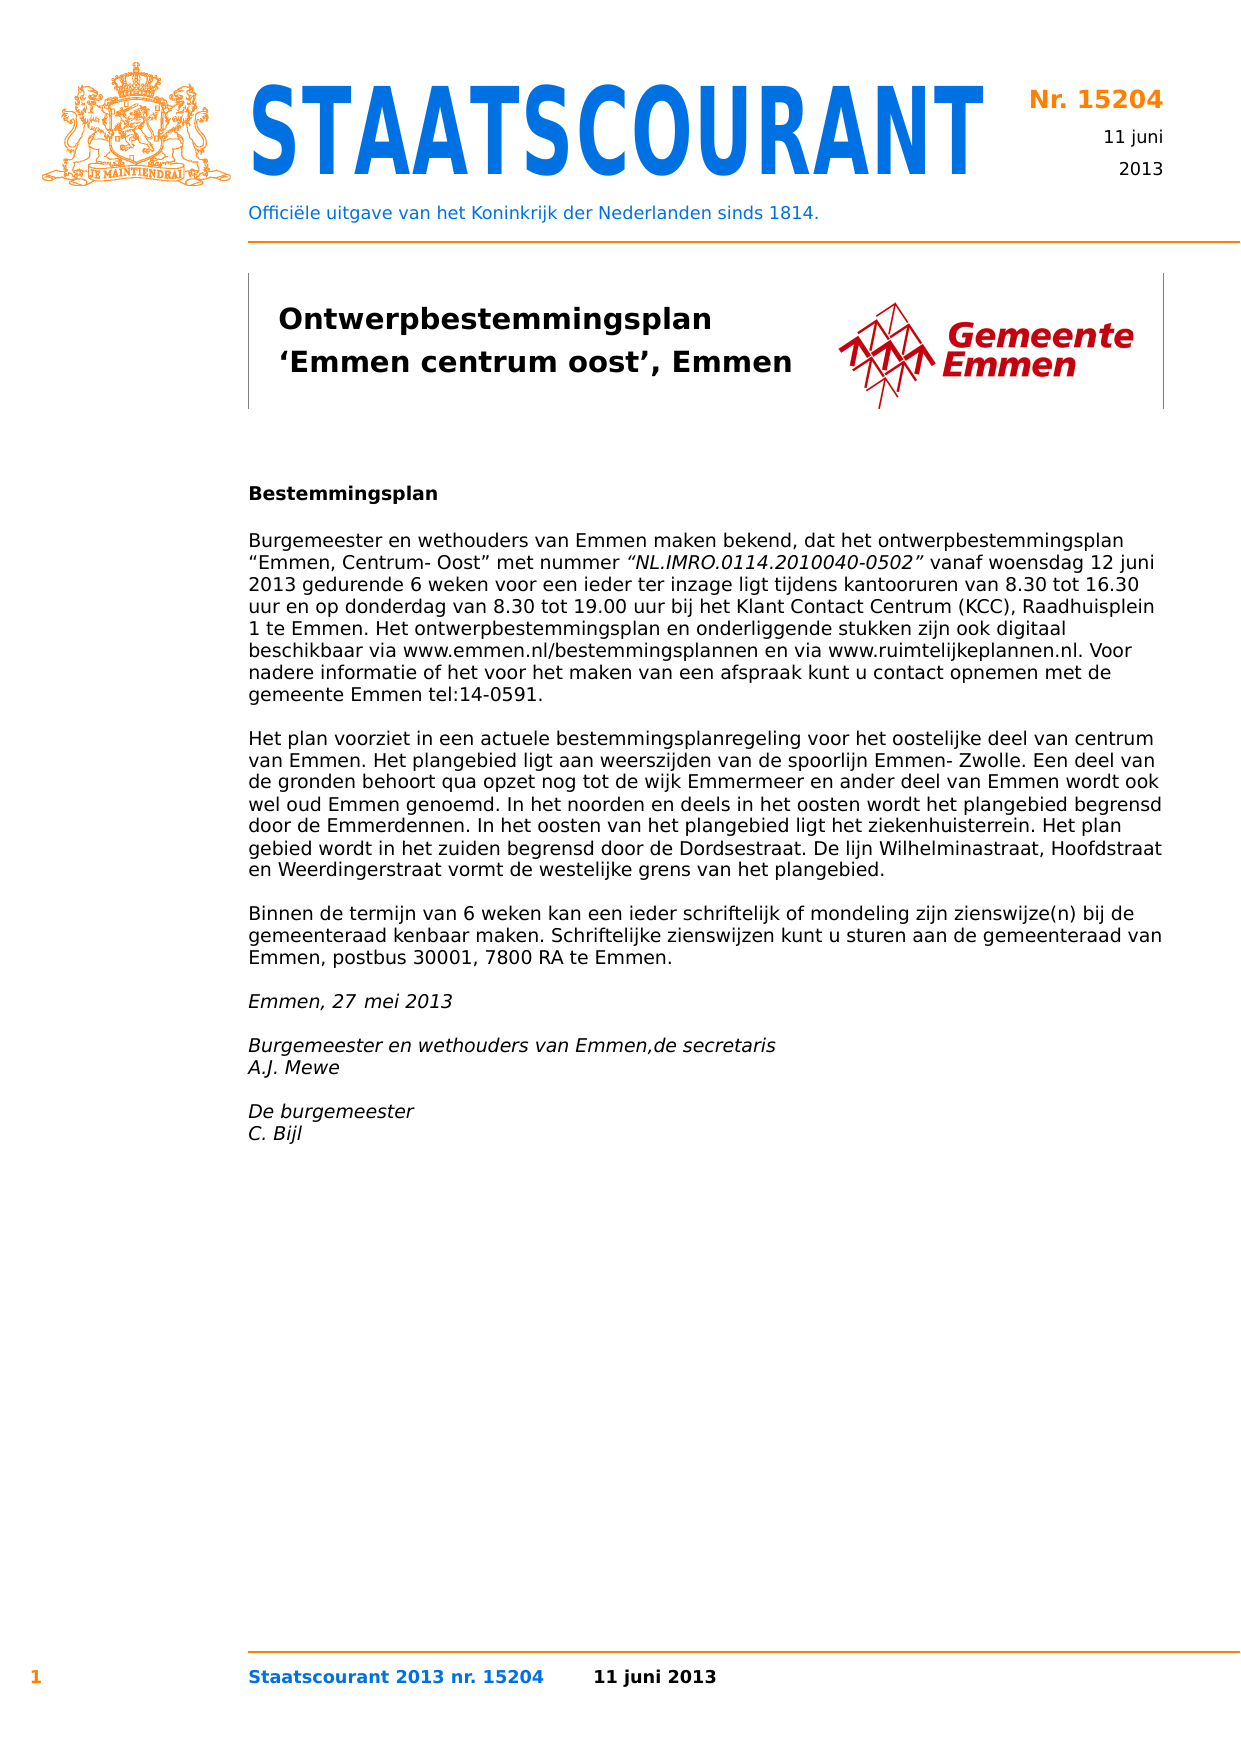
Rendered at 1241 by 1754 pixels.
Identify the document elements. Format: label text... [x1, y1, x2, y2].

subtitle Bestemmingsplan [248, 483, 1163, 505]
text De burgemeester C. Bijl [248, 1101, 1163, 1145]
text Emmen, 27 mei 2013 [248, 991, 1163, 1013]
text Binnen de termijn van 6 weken kan een ieder schriftelijk of mondeling zijn zienswijze(n) bij de gemeenteraad kenbaar maken. Schriftelijke zienswijzen kunt u sturen aan de gemeenteraad van Emmen, postbus 30001, 7800 RA te Emmen. [248, 903, 1163, 969]
text Het plan voorziet in een actuele bestemmingsplanregeling voor het oostelijke deel van centrum van Emmen. Het plangebied ligt aan weerszijden van de spoorlijn Emmen- Zwolle. Een deel van de gronden behoort qua opzet nog tot de wijk Emmermeer en ander deel van Emmen wordt ook wel oud Emmen genoemd. In het noorden en deels in het oosten wordt het plangebied begrensd door de Emmerdennen. In het oosten van het plangebied ligt het ziekenhuisterrein. Het plan gebied wordt in het zuiden begrensd door de Dordsestraat. De lijn Wilhelminastraat, Hoofdstraat en Weerdingerstraat vormt de westelijke grens van het plangebied. [248, 727, 1163, 881]
subtitle Ontwerpbestemmingsplan ‘Emmen centrum oost’, Emmen [249, 273, 1163, 409]
table_header STAATSCOURANT [248, 62, 998, 203]
table_cell Officiële uitgave van het Koninkrijk der Nederlanden sinds 1814. [248, 203, 1240, 241]
table_header [25, 62, 248, 241]
text Burgemeester en wethouders van Emmen maken bekend, dat het ontwerpbestemmingsplan “Emmen, Centrum- Oost” met nummer “NL.IMRO.0114.2010040-0502” vanaf woensdag 12 juni 2013 gedurende 6 weken voor een ieder ter inzage ligt tijdens kantooruren van 8.30 tot 16.30 uur en op donderdag van 8.30 tot 19.00 uur bij het Klant Contact Centrum (KCC), Raadhuisplein 1 te Emmen. Het ontwerpbestemmingsplan en onderliggende stukken zijn ook digitaal beschikbaar via www.emmen.nl/bestemmingsplannen en via www.ruimtelijkeplannen.nl. Voor nadere informatie of het voor het maken van een afspraak kunt u contact opnemen met de gemeente Emmen tel:14-0591. [248, 530, 1163, 706]
table_cell 11 juni [998, 121, 1240, 153]
text Burgemeester en wethouders van Emmen,de secretaris A.J. Mewe [248, 1035, 1163, 1079]
table_cell 2013 [998, 153, 1240, 203]
picture [41, 62, 231, 186]
picture [838, 302, 1134, 409]
table_header Nr. 15204 [998, 62, 1240, 121]
